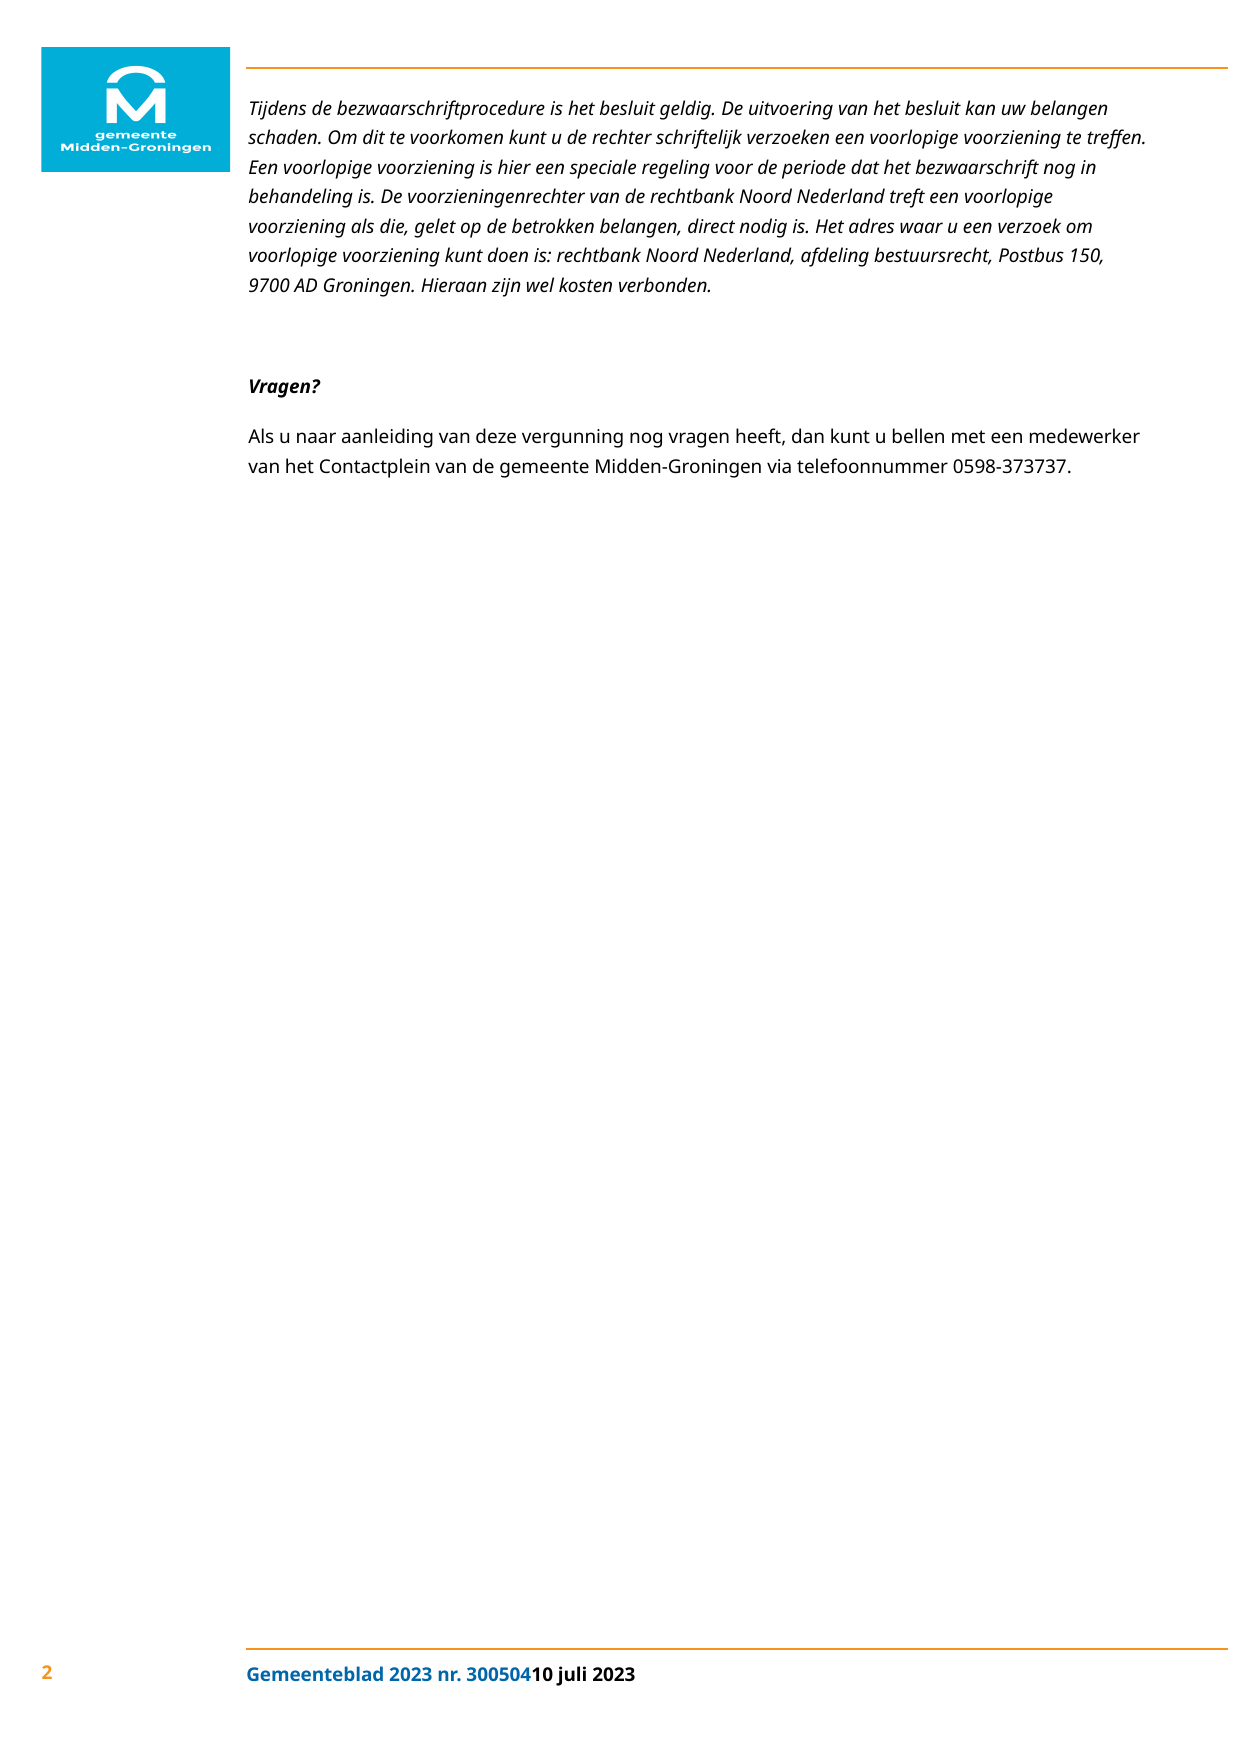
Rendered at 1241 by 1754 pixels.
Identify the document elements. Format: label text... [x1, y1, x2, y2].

text Tijdens de bezwaarschriftprocedure is het besluit geldig. De uitvoering van het besluit kan uw belangen schaden. Om dit te voorkomen kunt u de rechter schriftelijk verzoeken een voorlopige voorziening te treffen. Een voorlopige voorziening is hier een speciale regeling voor de periode dat het bezwaarschrift nog in behandeling is. De voorzieningenrechter van de rechtbank Noord Nederland treft een voorlopige voorziening als die, gelet op de betrokken belangen, direct nodig is. Het adres waar u een verzoek om voorlopige voorziening kunt doen is: rechtbank Noord Nederland, afdeling bestuursrecht, Postbus 150, 9700 AD Groningen. Hieraan zijn wel kosten verbonden. [248, 95, 1152, 298]
text Vragen? [248, 373, 1152, 399]
picture [108, 66, 164, 82]
picture [184, 146, 190, 153]
text Als u naar aanleiding van deze vergunning nog vragen heeft, dan kunt u bellen met een medewerker van het Contactplein van de gemeente Midden-Groningen via telefoonnummer 0598-373737. [248, 423, 1152, 479]
picture [107, 89, 165, 122]
